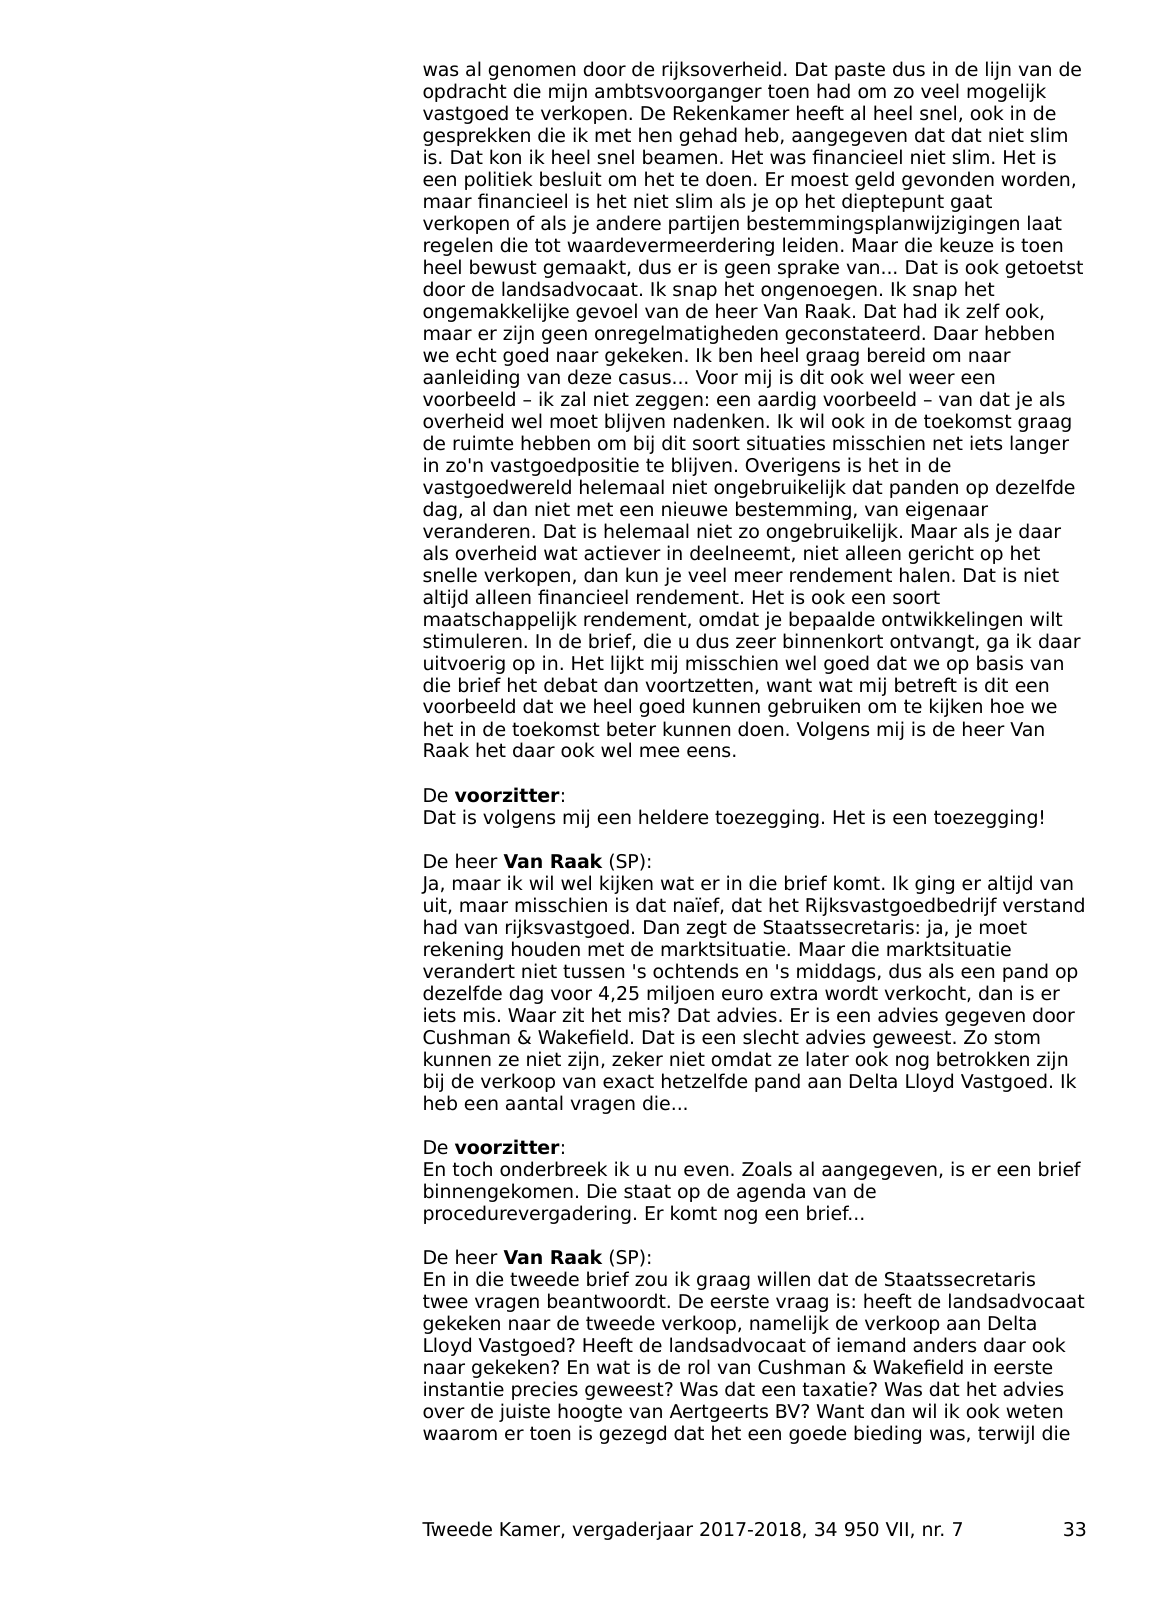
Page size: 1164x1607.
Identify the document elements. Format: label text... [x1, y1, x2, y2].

text De voorzitter: [422, 1137, 1087, 1159]
text Dat is volgens mij een heldere toezegging. Het is een toezegging! [422, 807, 1087, 828]
text En toch onderbreek ik u nu even. Zoals al aangegeven, is er een brief binnengekomen. Die staat op de agenda van de procedurevergadering. Er komt nog een brief... [422, 1159, 1087, 1224]
text De voorzitter: [422, 784, 1087, 807]
text En in die tweede brief zou ik graag willen dat de Staatssecretaris twee vragen beantwoordt. De eerste vraag is: heeft de landsadvocaat gekeken naar de tweede verkoop, namelijk de verkoop aan Delta Lloyd Vastgoed? Heeft de landsadvocaat of iemand anders daar ook naar gekeken? En wat is de rol van Cushman & Wakefield in eerste instantie precies geweest? Was dat een taxatie? Was dat het advies over de juiste hoogte van Aertgeerts BV? Want dan wil ik ook weten waarom er toen is gezegd dat het een goede bieding was, terwijl die [422, 1269, 1087, 1444]
text De heer Van Raak (SP): [422, 1247, 1087, 1269]
text was al genomen door de rijksoverheid. Dat paste dus in de lijn van de opdracht die mijn ambtsvoorganger toen had om zo veel mogelijk vastgoed te verkopen. De Rekenkamer heeft al heel snel, ook in de gesprekken die ik met hen gehad heb, aangegeven dat dat niet slim is. Dat kon ik heel snel beamen. Het was financieel niet slim. Het is een politiek besluit om het te doen. Er moest geld gevonden worden, maar financieel is het niet slim als je op het dieptepunt gaat verkopen of als je andere partijen bestemmingsplanwijzigingen laat regelen die tot waardevermeerdering leiden. Maar die keuze is toen heel bewust gemaakt, dus er is geen sprake van... Dat is ook getoetst door de landsadvocaat. Ik snap het ongenoegen. Ik snap het ongemakkelijke gevoel van de heer Van Raak. Dat had ik zelf ook, maar er zijn geen onregelmatigheden geconstateerd. Daar hebben we echt goed naar gekeken. Ik ben heel graag bereid om naar aanleiding van deze casus... Voor mij is dit ook wel weer een voorbeeld – ik zal niet zeggen: een aardig voorbeeld – van dat je als overheid wel moet blijven nadenken. Ik wil ook in de toekomst graag de ruimte hebben om bij dit soort situaties misschien net iets langer in zo'n vastgoedpositie te blijven. Overigens is het in de vastgoedwereld helemaal niet ongebruikelijk dat panden op dezelfde dag, al dan niet met een nieuwe bestemming, van eigenaar veranderen. Dat is helemaal niet zo ongebruikelijk. Maar als je daar als overheid wat actiever in deelneemt, niet alleen gericht op het snelle verkopen, dan kun je veel meer rendement halen. Dat is niet altijd alleen financieel rendement. Het is ook een soort maatschappelijk rendement, omdat je bepaalde ontwikkelingen wilt stimuleren. In de brief, die u dus zeer binnenkort ontvangt, ga ik daar uitvoerig op in. Het lijkt mij misschien wel goed dat we op basis van die brief het debat dan voortzetten, want wat mij betreft is dit een voorbeeld dat we heel goed kunnen gebruiken om te kijken hoe we het in de toekomst beter kunnen doen. Volgens mij is de heer Van Raak het daar ook wel mee eens. [422, 59, 1087, 762]
text Ja, maar ik wil wel kijken wat er in die brief komt. Ik ging er altijd van uit, maar misschien is dat naïef, dat het Rijksvastgoedbedrijf verstand had van rijksvastgoed. Dan zegt de Staatssecretaris: ja, je moet rekening houden met de marktsituatie. Maar die marktsituatie verandert niet tussen 's ochtends en 's middags, dus als een pand op dezelfde dag voor 4,25 miljoen euro extra wordt verkocht, dan is er iets mis. Waar zit het mis? Dat advies. Er is een advies gegeven door Cushman & Wakefield. Dat is een slecht advies geweest. Zo stom kunnen ze niet zijn, zeker niet omdat ze later ook nog betrokken zijn bij de verkoop van exact hetzelfde pand aan Delta Lloyd Vastgoed. Ik heb een aantal vragen die... [422, 873, 1087, 1114]
text De heer Van Raak (SP): [422, 851, 1087, 873]
